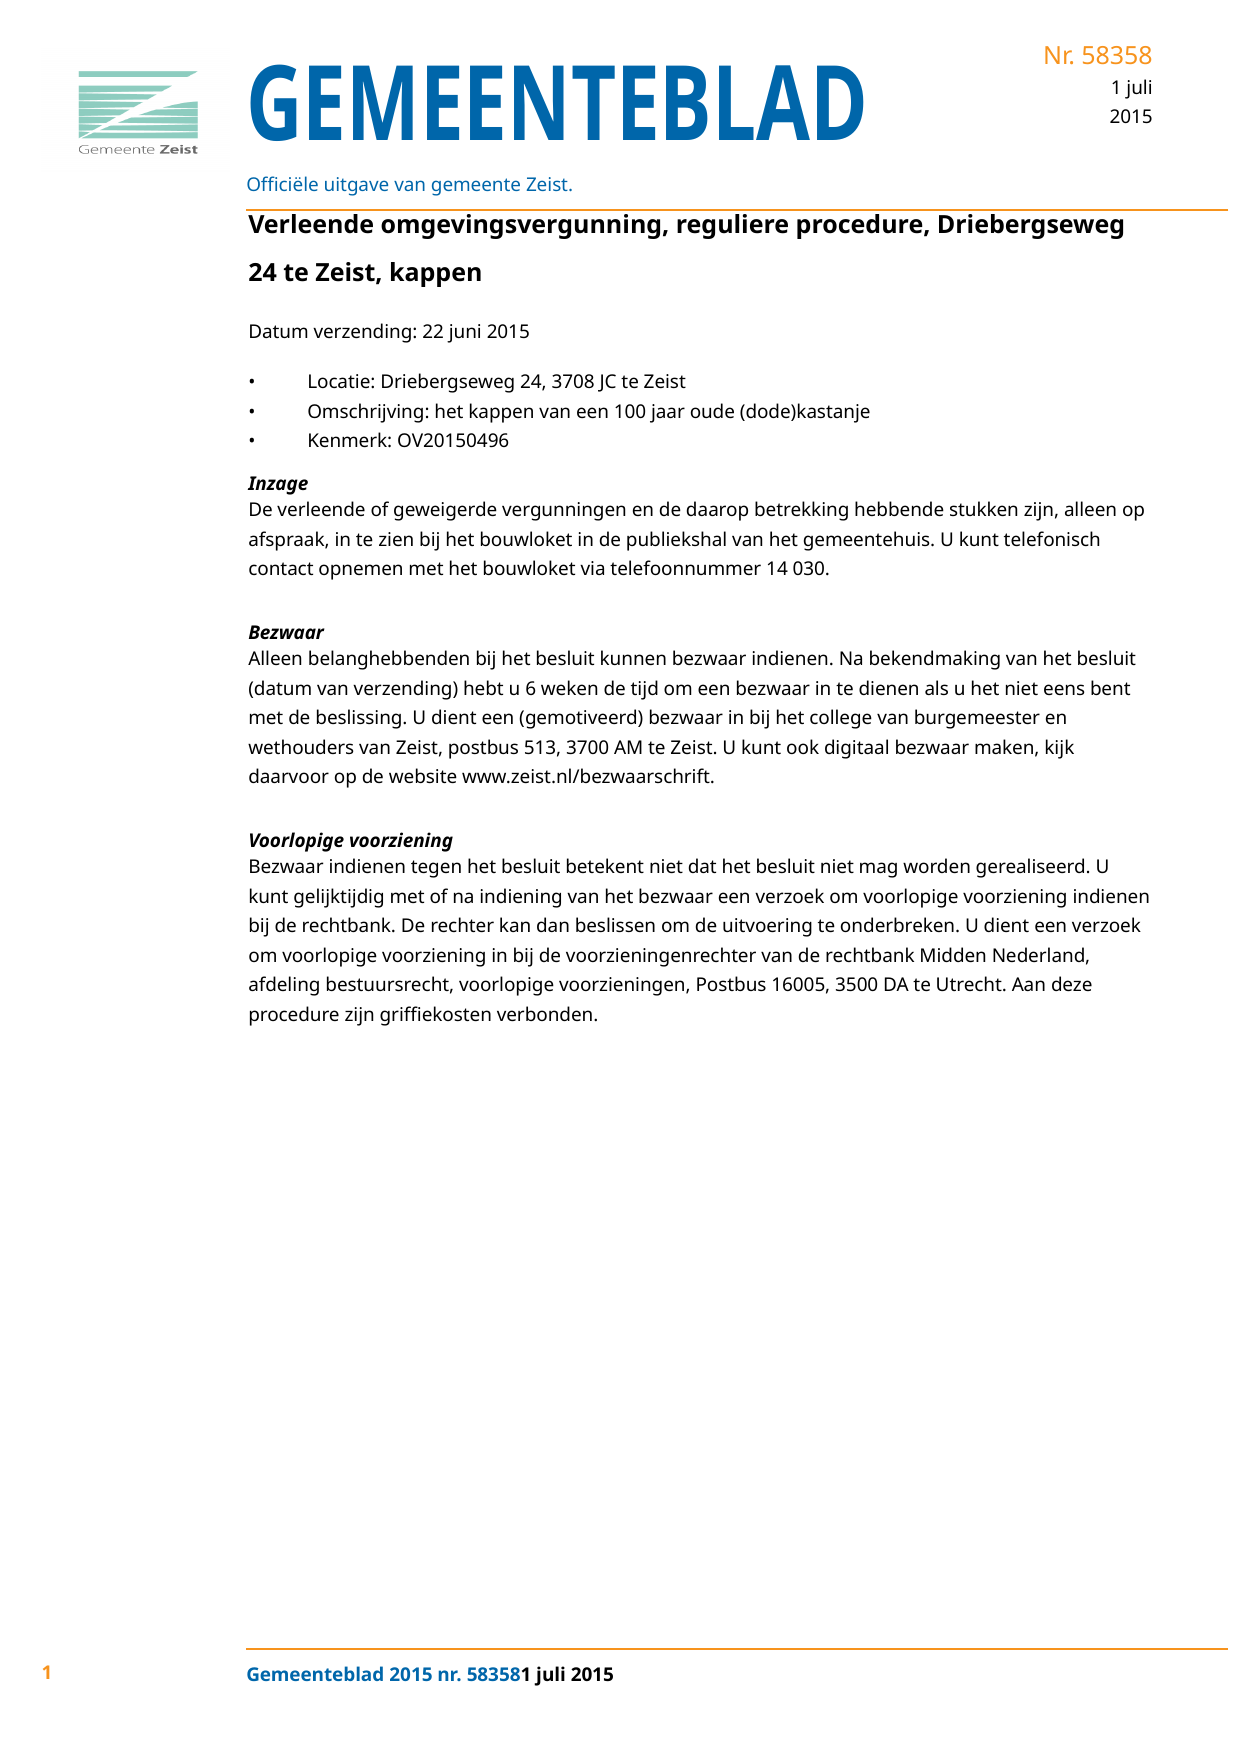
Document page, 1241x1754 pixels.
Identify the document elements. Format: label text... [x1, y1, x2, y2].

text Verleende omgevingsvergunning, reguliere procedure, Driebergseweg 24 te Zeist, kappen [248, 211, 1152, 288]
list Locatie: Driebergseweg 24, 3708 JC te Zeist [248, 368, 1152, 394]
text Datum verzending: 22 juni 2015 [248, 318, 1152, 344]
text Inzage [248, 471, 1152, 496]
text Bezwaar indienen tegen het besluit betekent niet dat het besluit niet mag worden gerealiseerd. U kunt gelijktijdig met of na indiening van het bezwaar een verzoek om voorlopige voorziening indienen bij de rechtbank. De rechter kan dan beslissen om de uitvoering te onderbreken. U dient een verzoek om voorlopige voorziening in bij de voorzieningenrechter van de rechtbank Midden Nederland, afdeling bestuursrecht, voorlopige voorzieningen, Postbus 16005, 3500 DA te Utrecht. Aan deze procedure zijn griffiekosten verbonden. [248, 853, 1152, 1027]
text Alleen belanghebbenden bij het besluit kunnen bezwaar indienen. Na bekendmaking van het besluit (datum van verzending) hebt u 6 weken de tijd om een bezwaar in te dienen als u het niet eens bent met de beslissing. U dient een (gemotiveerd) bezwaar in bij het college van burgemeester en wethouders van Zeist, postbus 513, 3700 AM te Zeist. U kunt ook digitaal bezwaar maken, kijk daarvoor op de website www.zeist.nl/bezwaarschrift. [248, 645, 1152, 789]
text Bezwaar [248, 619, 1152, 645]
picture [41, 47, 231, 172]
text De verleende of geweigerde vergunningen en de daarop betrekking hebbende stukken zijn, alleen op afspraak, in te zien bij het bouwloket in de publiekshal van het gemeentehuis. U kunt telefonisch contact opnemen met het bouwloket via telefoonnummer 14 030. [248, 496, 1152, 581]
list Kenmerk: OV20150496 [248, 427, 1152, 453]
list Omschrijving: het kappen van een 100 jaar oude (dode)kastanje [248, 398, 1152, 424]
text Voorlopige voorziening [248, 827, 1152, 853]
